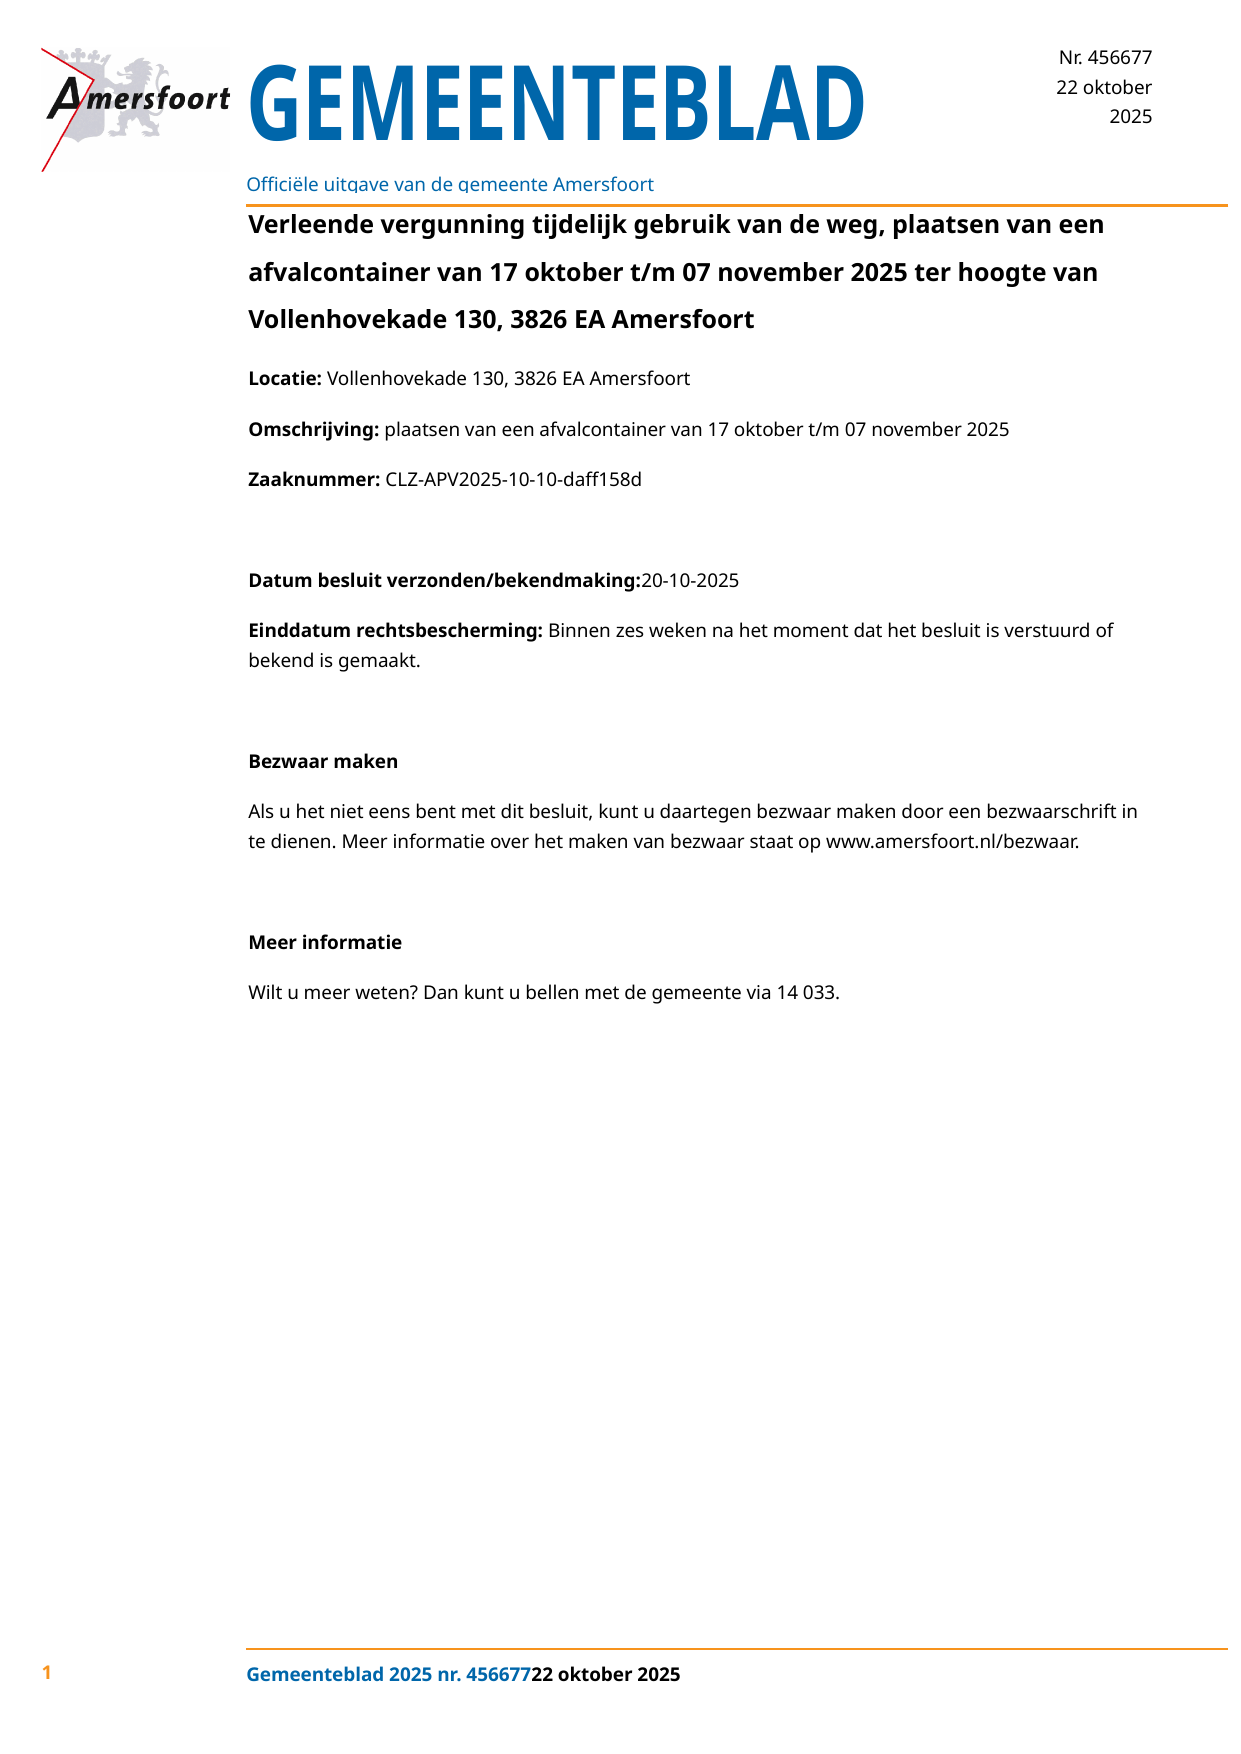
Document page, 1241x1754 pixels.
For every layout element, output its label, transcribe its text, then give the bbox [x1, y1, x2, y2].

text Als u het niet eens bent met dit besluit, kunt u daartegen bezwaar maken door een bezwaarschrift in te dienen. Meer informatie over het maken van bezwaar staat op www.amersfoort.nl/bezwaar. [248, 798, 1152, 854]
picture [41, 47, 231, 172]
text Datum besluit verzonden/bekendmaking:20-10-2025 [248, 567, 1152, 593]
text Bezwaar maken [248, 748, 1152, 774]
text Einddatum rechtsbescherming: Binnen zes weken na het moment dat het besluit is verstuurd of bekend is gemaakt. [248, 618, 1152, 673]
text Meer informatie [248, 929, 1152, 954]
text Omschrijving: plaatsen van een afvalcontainer van 17 oktober t/m 07 november 2025 [248, 416, 1152, 442]
text Locatie: Vollenhovekade 130, 3826 EA Amersfoort [248, 366, 1152, 391]
text Zaaknummer: CLZ-APV2025-10-10-daff158d [248, 466, 1152, 492]
text Wilt u meer weten? Dan kunt u bellen met de gemeente via 14 033. [248, 979, 1152, 1005]
text Verleende vergunning tijdelijk gebruik van de weg, plaatsen van een afvalcontainer van 17 oktober t/m 07 november 2025 ter hoogte van Vollenhovekade 130, 3826 EA Amersfoort [248, 207, 1152, 336]
